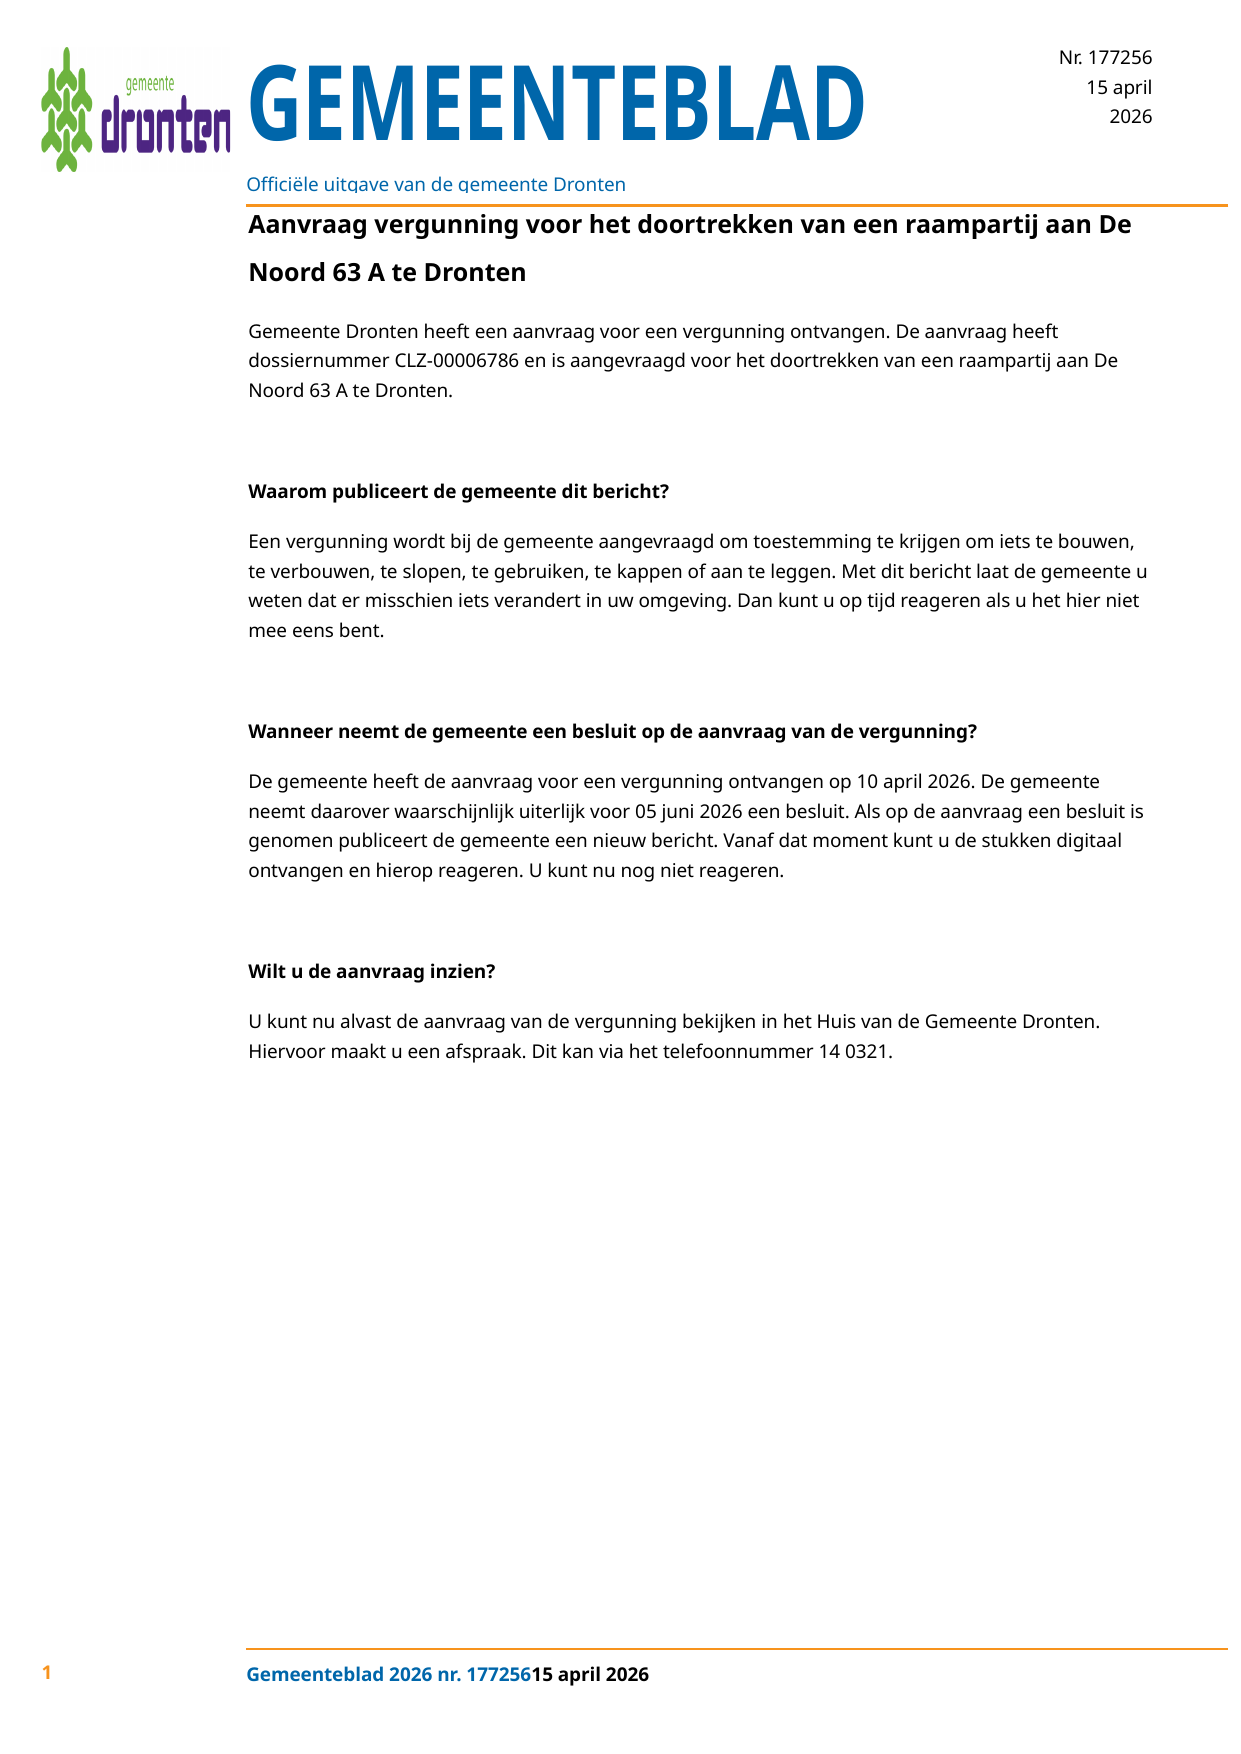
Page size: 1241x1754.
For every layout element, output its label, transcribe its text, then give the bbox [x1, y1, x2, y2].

text U kunt nu alvast de aanvraag van de vergunning bekijken in het Huis van de Gemeente Dronten. Hiervoor maakt u een afspraak. Dit kan via het telefoonnummer 14 0321. [248, 1008, 1152, 1064]
text Gemeente Dronten heeft een aanvraag voor een vergunning ontvangen. De aanvraag heeft dossiernummer CLZ-00006786 en is aangevraagd voor het doortrekken van een raampartij aan De Noord 63 A te Dronten. [248, 318, 1152, 403]
text De gemeente heeft de aanvraag voor een vergunning ontvangen op 10 april 2026. De gemeente neemt daarover waarschijnlijk uiterlijk voor 05 juni 2026 een besluit. Als op de aanvraag een besluit is genomen publiceert de gemeente een nieuw bericht. Vanaf dat moment kunt u de stukken digitaal ontvangen en hierop reageren. U kunt nu nog niet reageren. [248, 768, 1152, 883]
text Waarom publiceert de gemeente dit bericht? [248, 478, 1152, 504]
text Wilt u de aanvraag inzien? [248, 958, 1152, 984]
picture [41, 47, 231, 172]
text Een vergunning wordt bij de gemeente aangevraagd om toestemming te krijgen om iets te bouwen, te verbouwen, te slopen, te gebruiken, te kappen of aan te leggen. Met dit bericht laat de gemeente u weten dat er misschien iets verandert in uw omgeving. Dan kunt u op tijd reageren als u het hier niet mee eens bent. [248, 528, 1152, 643]
text Wanneer neemt de gemeente een besluit op de aanvraag van de vergunning? [248, 718, 1152, 744]
text Aanvraag vergunning voor het doortrekken van een raampartij aan De Noord 63 A te Dronten [248, 207, 1152, 288]
